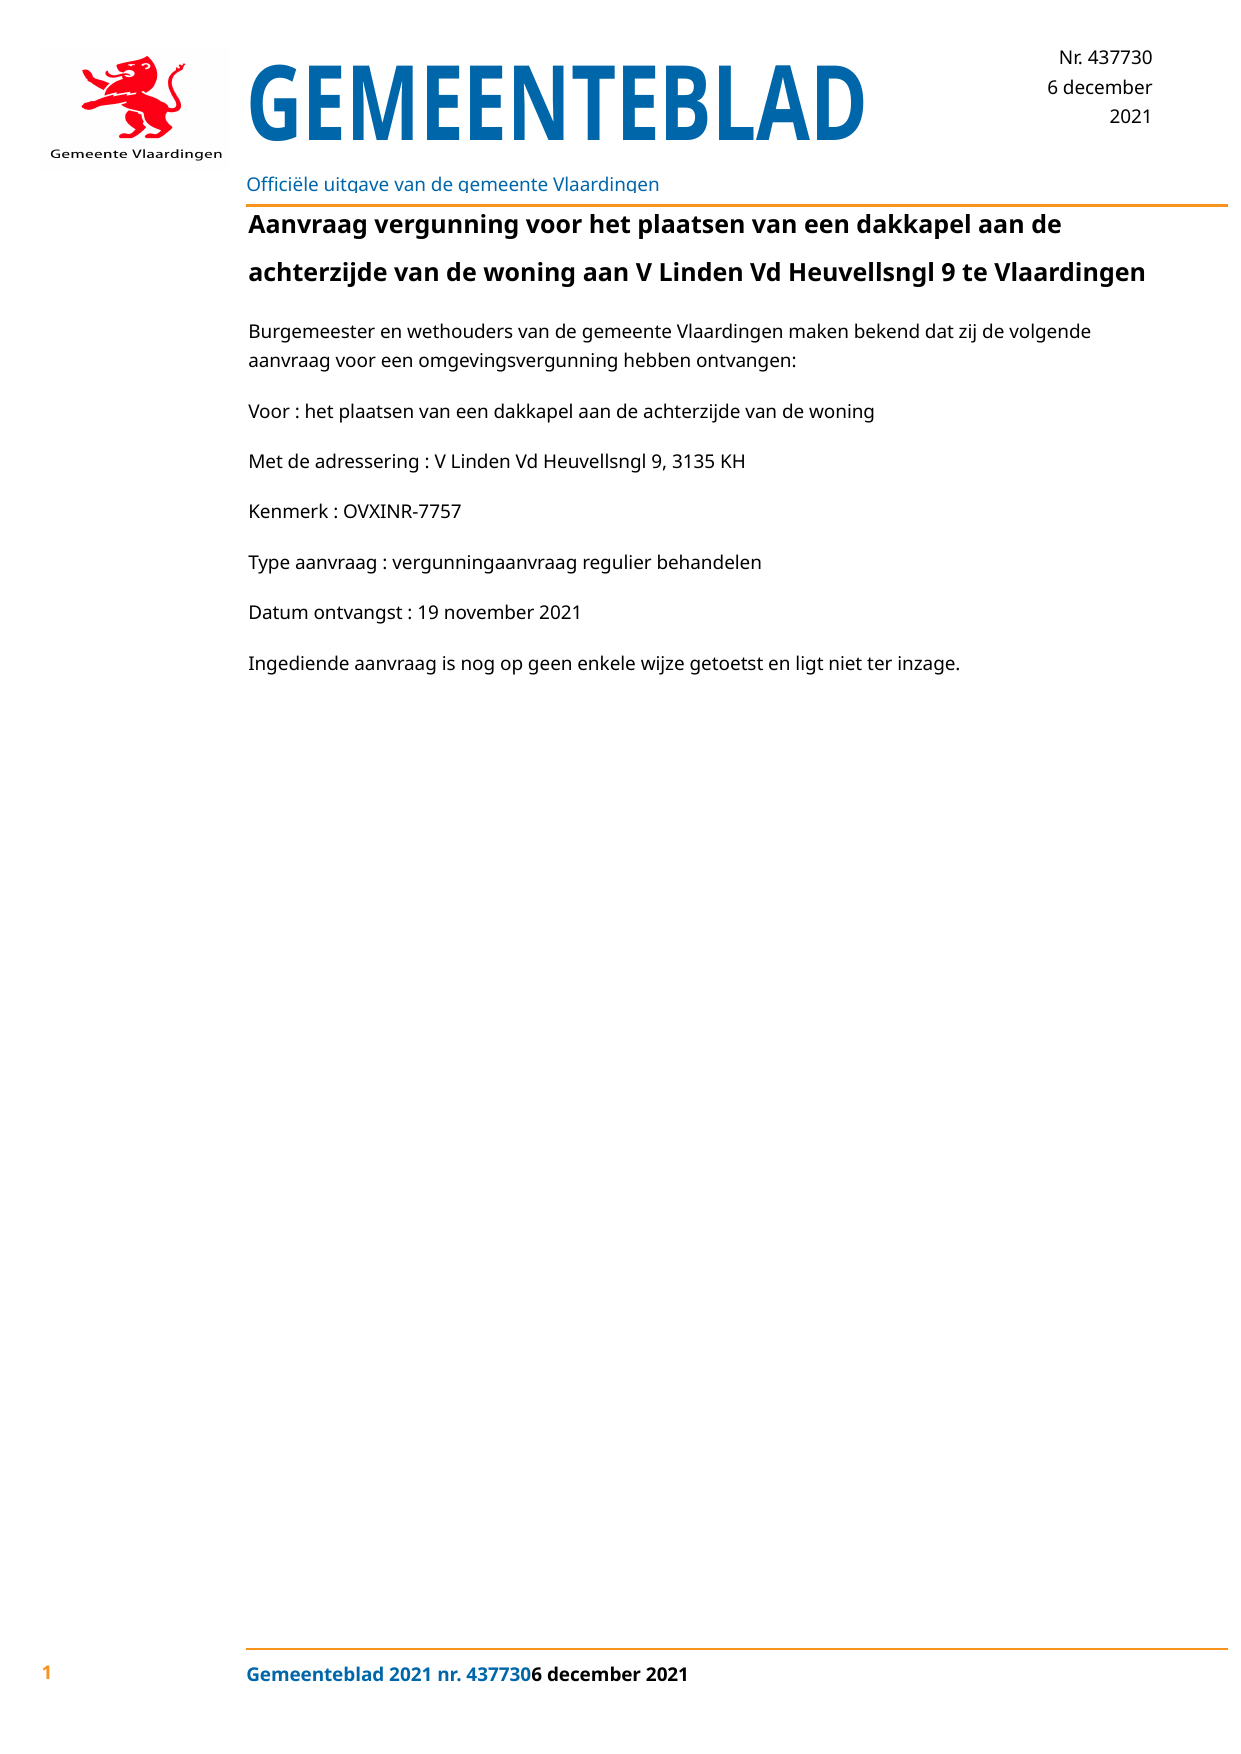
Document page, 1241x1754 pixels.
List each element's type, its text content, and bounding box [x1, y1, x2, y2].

text Aanvraag vergunning voor het plaatsen van een dakkapel aan de achterzijde van de woning aan V Linden Vd Heuvellsngl 9 te Vlaardingen [248, 207, 1152, 288]
text Burgemeester en wethouders van de gemeente Vlaardingen maken bekend dat zij de volgende aanvraag voor een omgevingsvergunning hebben ontvangen: [248, 318, 1152, 373]
text Voor : het plaatsen van een dakkapel aan de achterzijde van de woning [248, 398, 1152, 424]
text Met de adressering : V Linden Vd Heuvellsngl 9, 3135 KH [248, 448, 1152, 474]
text Ingediende aanvraag is nog op geen enkele wijze getoetst en ligt niet ter inzage. [248, 650, 1152, 676]
text Datum ontvangst : 19 november 2021 [248, 599, 1152, 625]
text Kenmerk : OVXINR-7757 [248, 499, 1152, 524]
text Type aanvraag : vergunningaanvraag regulier behandelen [248, 549, 1152, 575]
picture [41, 47, 231, 172]
